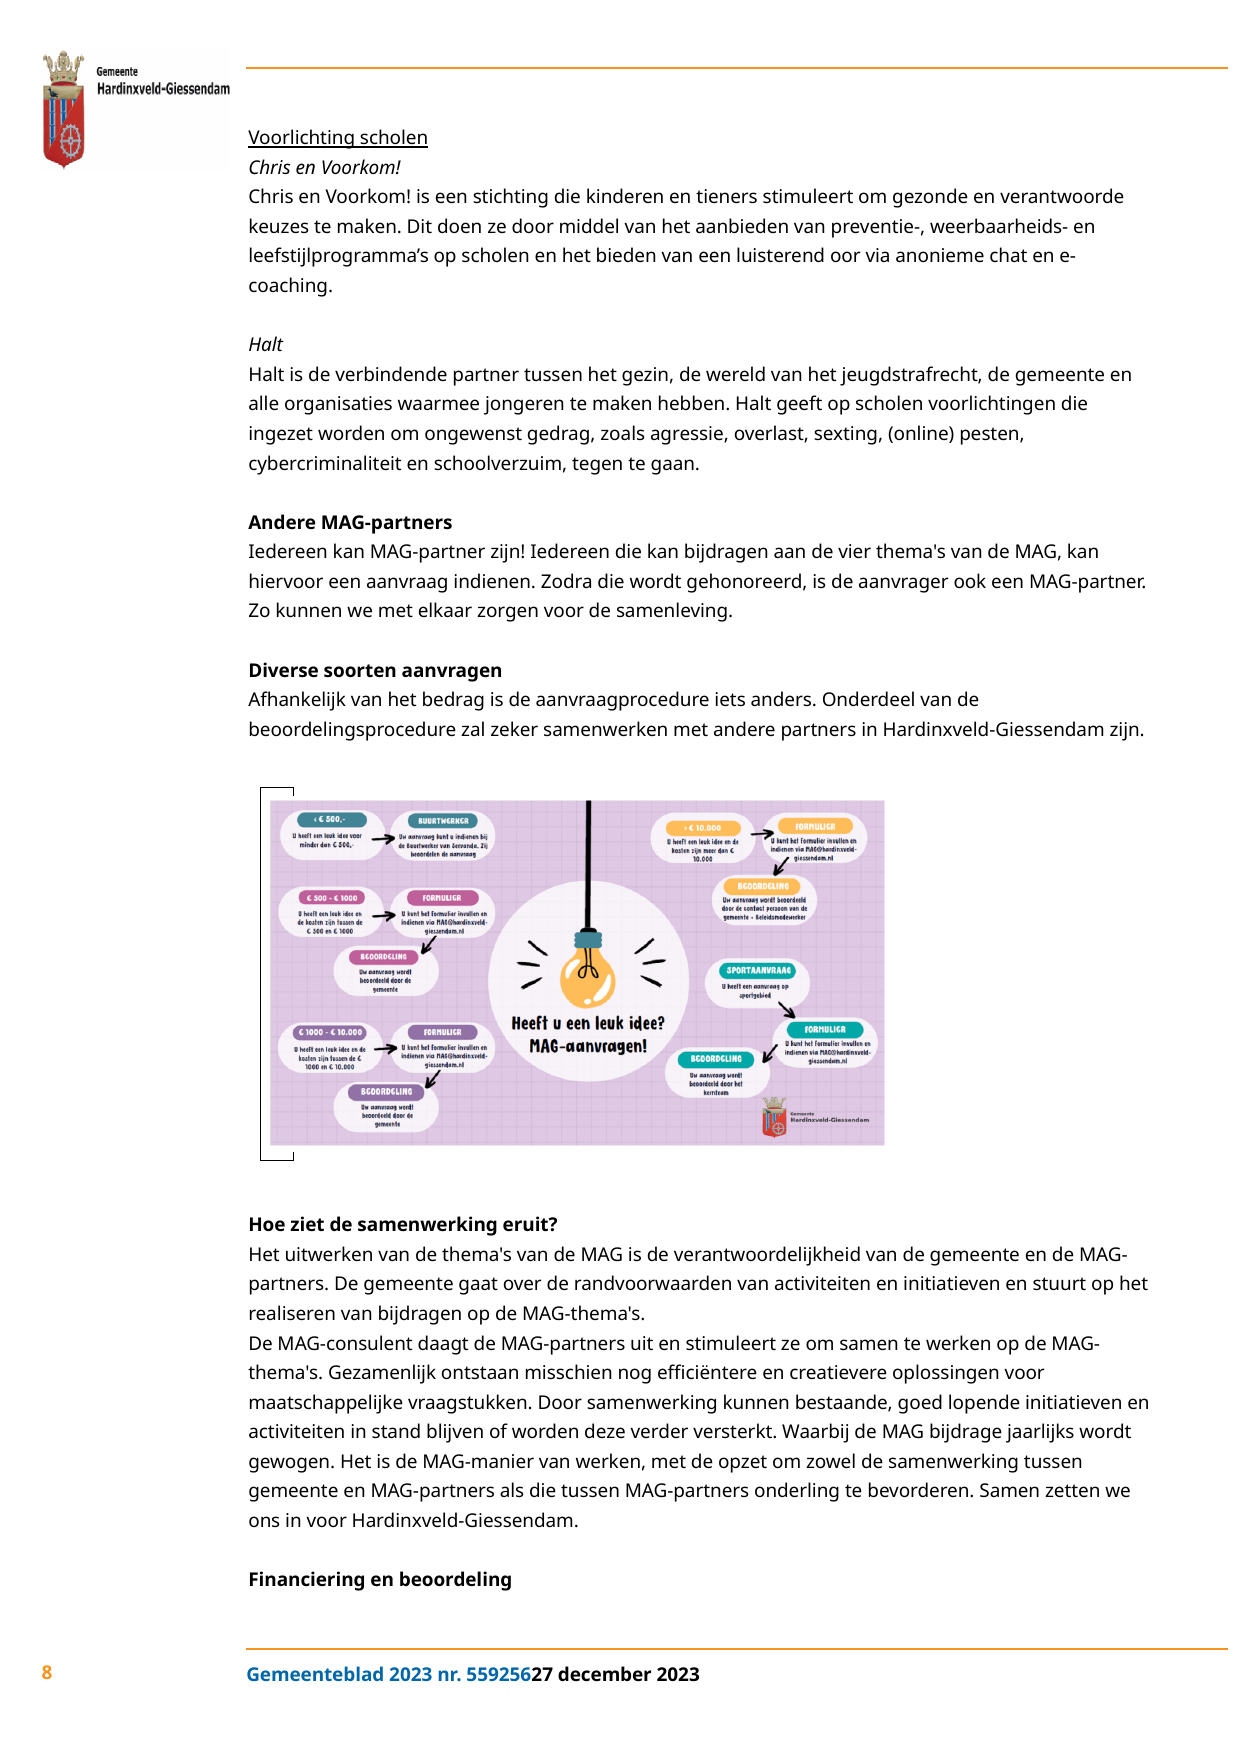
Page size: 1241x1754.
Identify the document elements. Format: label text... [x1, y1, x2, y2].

text De MAG-consulent daagt de MAG-partners uit en stimuleert ze om samen te werken op de MAG-thema's. Gezamenlijk ontstaan misschien nog efficiëntere en creatievere oplossingen voor maatschappelijke vraagstukken. Door samenwerking kunnen bestaande, goed lopende initiatieven en activiteiten in stand blijven of worden deze verder versterkt. Waarbij de MAG bijdrage jaarlijks wordt gewogen. Het is de MAG-manier van werken, met de opzet om zowel de samenwerking tussen gemeente en MAG-partners als die tussen MAG-partners onderling te bevorderen. Samen zetten we ons in voor Hardinxveld-Giessendam. [248, 1330, 1152, 1533]
text Hoe ziet de samenwerking eruit? [248, 1211, 1152, 1237]
text Het uitwerken van de thema's van de MAG is de verantwoordelijkheid van de gemeente en de MAG-partners. De gemeente gaat over de randvoorwaarden van activiteiten en initiatieven en stuurt op het realiseren van bijdragen op de MAG-thema's. [248, 1241, 1152, 1326]
text Afhankelijk van het bedrag is de aanvraagprocedure iets anders. Onderdeel van de beoordelingsprocedure zal zeker samenwerken met andere partners in Hardinxveld-Giessendam zijn. [248, 686, 1152, 742]
picture [268, 796, 889, 1152]
text Voorlichting scholen [248, 124, 1152, 150]
text Halt is de verbindende partner tussen het gezin, de wereld van het jeugdstrafrecht, de gemeente en alle organisaties waarmee jongeren te maken hebben. Halt geeft op scholen voorlichtingen die ingezet worden om ongewenst gedrag, zoals agressie, overlast, sexting, (online) pesten, cybercriminaliteit en schoolverzuim, tegen te gaan. [248, 361, 1152, 476]
text Chris en Voorkom! is een stichting die kinderen en tieners stimuleert om gezonde en verantwoorde keuzes te maken. Dit doen ze door middel van het aanbieden van preventie-, weerbaarheids- en leefstijlprogramma’s op scholen en het bieden van een luisterend oor via anonieme chat en e-coaching. [248, 183, 1152, 298]
picture [41, 47, 231, 172]
text Andere MAG-partners [248, 509, 1152, 535]
text Financiering en beoordeling [248, 1566, 1152, 1592]
text Chris en Voorkom! [248, 154, 1152, 180]
text Diverse soorten aanvragen [248, 657, 1152, 683]
text Halt [248, 331, 1152, 357]
text Iedereen kan MAG-partner zijn! Iedereen die kan bijdragen aan de vier thema's van de MAG, kan hiervoor een aanvraag indienen. Zodra die wordt gehonoreerd, is de aanvrager ook een MAG-partner. Zo kunnen we met elkaar zorgen voor de samenleving. [248, 538, 1152, 623]
